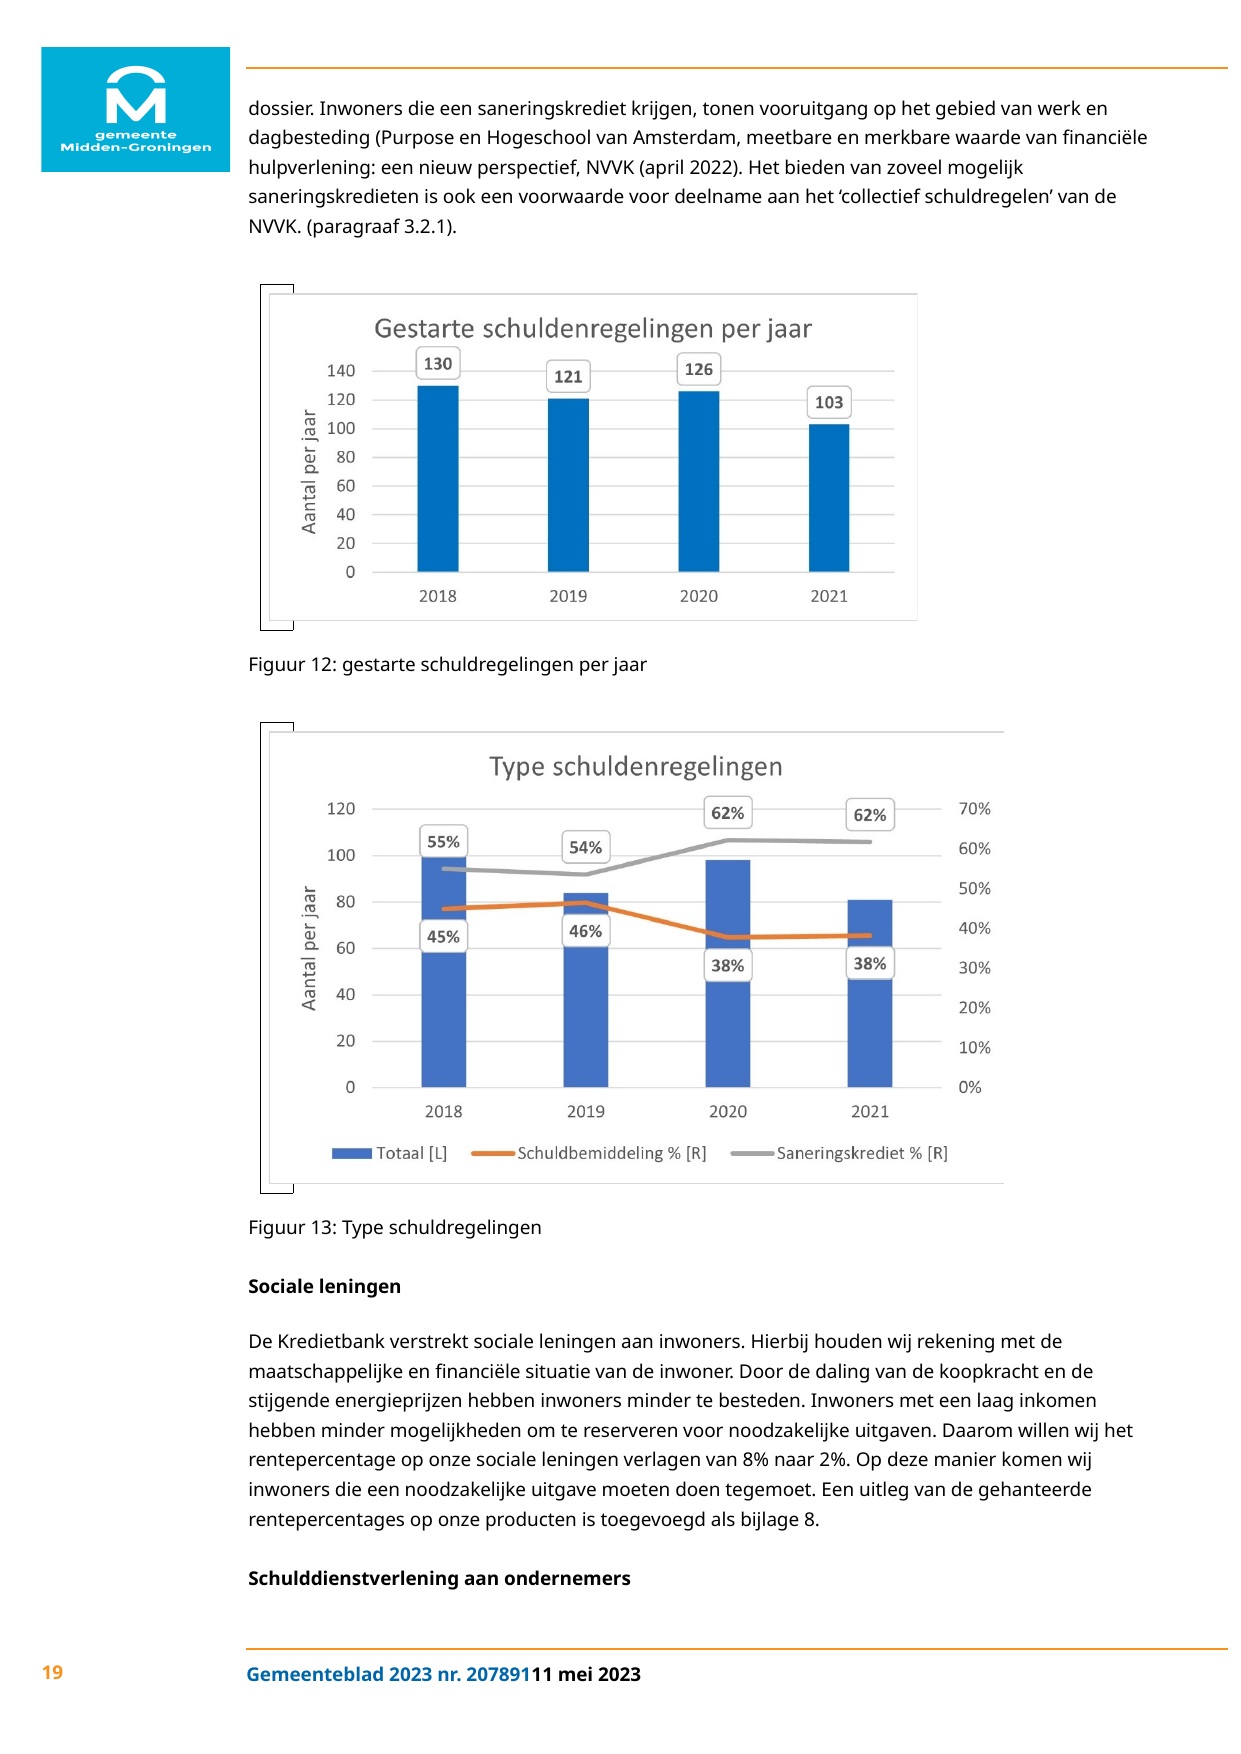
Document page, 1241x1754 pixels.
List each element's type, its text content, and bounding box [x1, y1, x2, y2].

text dossier. Inwoners die een saneringskrediet krijgen, tonen vooruitgang op het gebied van werk en dagbesteding (Purpose en Hogeschool van Amsterdam, meetbare en merkbare waarde van financiële hulpverlening: een nieuw perspectief, NVVK (april 2022). Het bieden van zoveel mogelijk saneringskredieten is ook een voorwaarde voor deelname aan het ‘collectief schuldregelen’ van de NVVK. (paragraaf 3.2.1). [248, 95, 1152, 239]
picture [108, 66, 164, 82]
picture [107, 89, 165, 122]
text Figuur 13: Type schuldregelingen [248, 1214, 1152, 1239]
text Sociale leningen [248, 1273, 1152, 1299]
picture [184, 146, 190, 153]
text Schulddienstverlening aan ondernemers [248, 1565, 1152, 1591]
picture [268, 731, 1004, 1184]
text Figuur 12: gestarte schuldregelingen per jaar [248, 651, 1152, 677]
text De Kredietbank verstrekt sociale leningen aan inwoners. Hierbij houden wij rekening met de maatschappelijke en financiële situatie van de inwoner. Door de daling van de koopkracht en de stijgende energieprijzen hebben inwoners minder te besteden. Inwoners met een laag inkomen hebben minder mogelijkheden om te reserveren voor noodzakelijke uitgaven. Daarom willen wij het rentepercentage op onze sociale leningen verlagen van 8% naar 2%. Op deze manier komen wij inwoners die een noodzakelijke uitgave moeten doen tegemoet. Een uitleg van de gehanteerde rentepercentages op onze producten is toegevoegd als bijlage 8. [248, 1328, 1152, 1532]
picture [268, 293, 918, 621]
